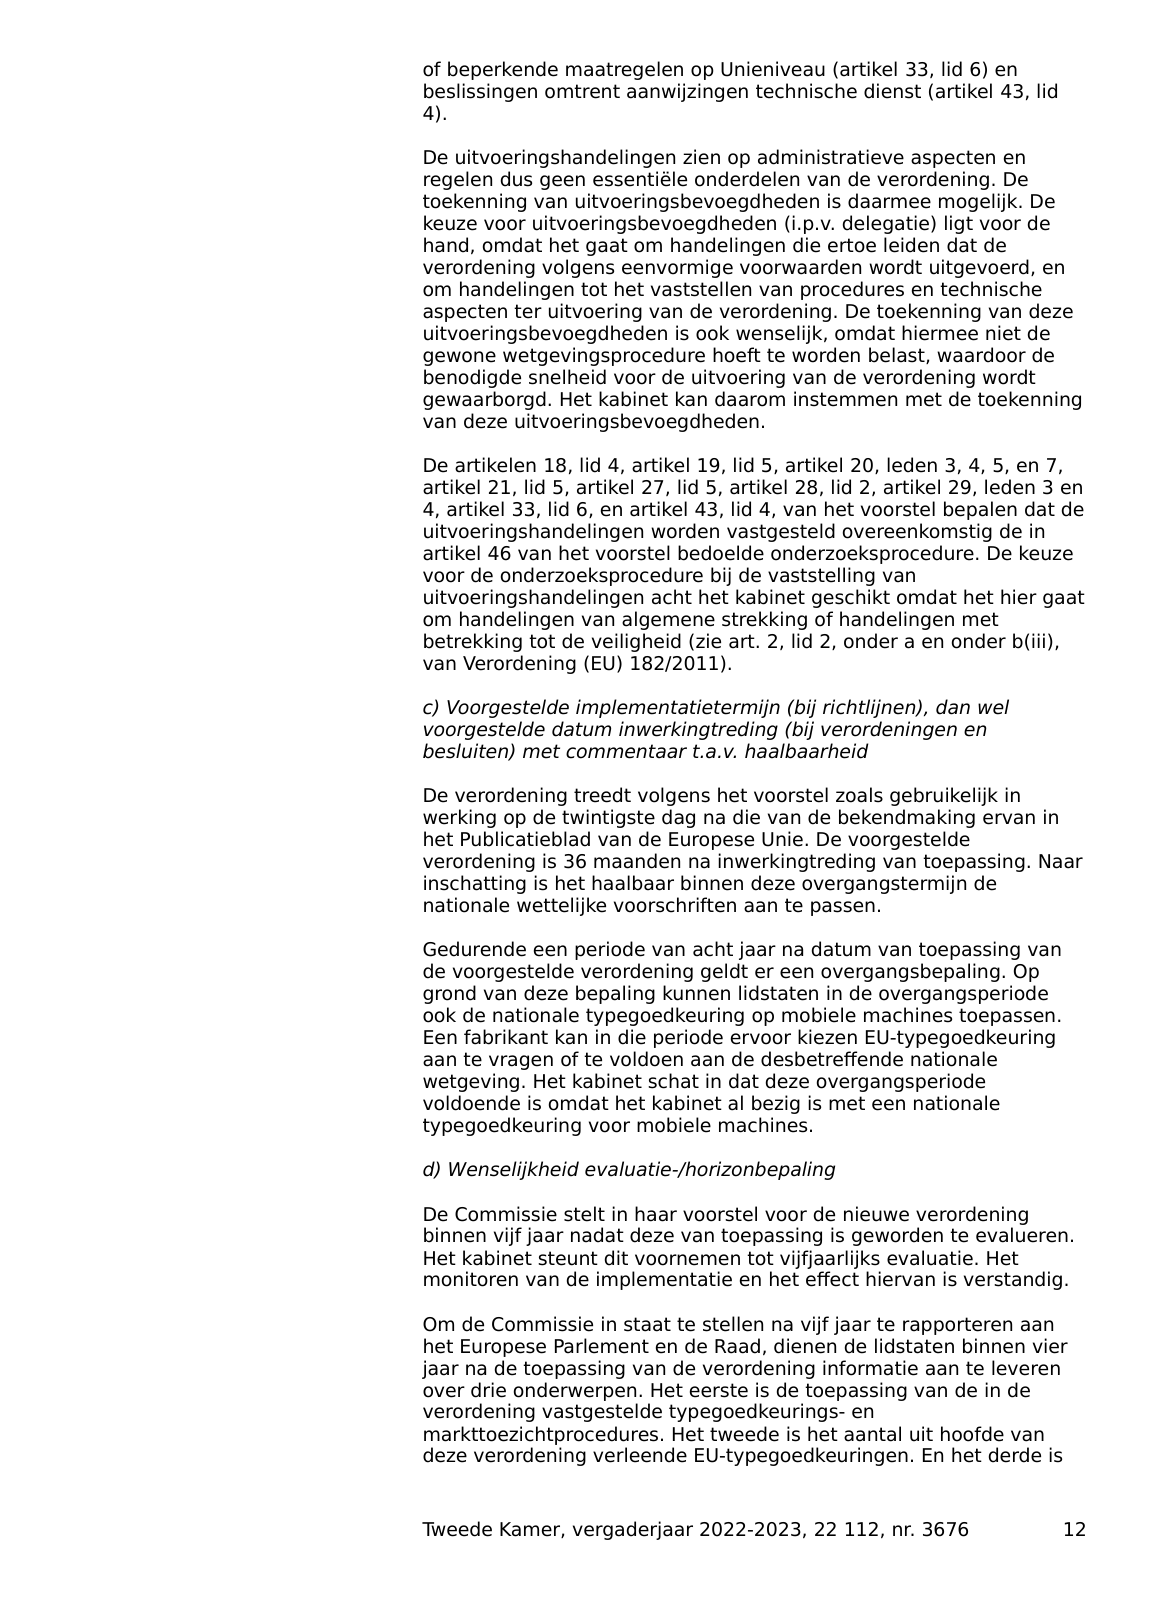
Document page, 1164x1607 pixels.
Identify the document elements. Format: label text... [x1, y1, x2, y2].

text Om de Commissie in staat te stellen na vijf jaar te rapporteren aan het Europese Parlement en de Raad, dienen de lidstaten binnen vier jaar na de toepassing van de verordening informatie aan te leveren over drie onderwerpen. Het eerste is de toepassing van de in de verordening vastgestelde typegoedkeurings- en markttoezichtprocedures. Het tweede is het aantal uit hoofde van deze verordening verleende EU-typegoedkeuringen. En het derde is [422, 1313, 1087, 1467]
subtitle d) Wenselijkheid evaluatie-/horizonbepaling [422, 1159, 1087, 1181]
text Gedurende een periode van acht jaar na datum van toepassing van de voorgestelde verordening geldt er een overgangsbepaling. Op grond van deze bepaling kunnen lidstaten in de overgangsperiode ook de nationale typegoedkeuring op mobiele machines toepassen. Een fabrikant kan in die periode ervoor kiezen EU-typegoedkeuring aan te vragen of te voldoen aan de desbetreffende nationale wetgeving. Het kabinet schat in dat deze overgangsperiode voldoende is omdat het kabinet al bezig is met een nationale typegoedkeuring voor mobiele machines. [422, 939, 1087, 1137]
text De verordening treedt volgens het voorstel zoals gebruikelijk in werking op de twintigste dag na die van de bekendmaking ervan in het Publicatieblad van de Europese Unie. De voorgestelde verordening is 36 maanden na inwerkingtreding van toepassing. Naar inschatting is het haalbaar binnen deze overgangstermijn de nationale wettelijke voorschriften aan te passen. [422, 785, 1087, 917]
text De Commissie stelt in haar voorstel voor de nieuwe verordening binnen vijf jaar nadat deze van toepassing is geworden te evalueren. Het kabinet steunt dit voornemen tot vijfjaarlijks evaluatie. Het monitoren van de implementatie en het effect hiervan is verstandig. [422, 1203, 1087, 1291]
text of beperkende maatregelen op Unieniveau (artikel 33, lid 6) en beslissingen omtrent aanwijzingen technische dienst (artikel 43, lid 4). [422, 59, 1087, 125]
text De uitvoeringshandelingen zien op administratieve aspecten en regelen dus geen essentiële onderdelen van de verordening. De toekenning van uitvoeringsbevoegdheden is daarmee mogelijk. De keuze voor uitvoeringsbevoegdheden (i.p.v. delegatie) ligt voor de hand, omdat het gaat om handelingen die ertoe leiden dat de verordening volgens eenvormige voorwaarden wordt uitgevoerd, en om handelingen tot het vaststellen van procedures en technische aspecten ter uitvoering van de verordening. De toekenning van deze uitvoeringsbevoegdheden is ook wenselijk, omdat hiermee niet de gewone wetgevingsprocedure hoeft te worden belast, waardoor de benodigde snelheid voor de uitvoering van de verordening wordt gewaarborgd. Het kabinet kan daarom instemmen met de toekenning van deze uitvoeringsbevoegdheden. [422, 147, 1087, 433]
text De artikelen 18, lid 4, artikel 19, lid 5, artikel 20, leden 3, 4, 5, en 7, artikel 21, lid 5, artikel 27, lid 5, artikel 28, lid 2, artikel 29, leden 3 en 4, artikel 33, lid 6, en artikel 43, lid 4, van het voorstel bepalen dat de uitvoeringshandelingen worden vastgesteld overeenkomstig de in artikel 46 van het voorstel bedoelde onderzoeksprocedure. De keuze voor de onderzoeksprocedure bij de vaststelling van uitvoeringshandelingen acht het kabinet geschikt omdat het hier gaat om handelingen van algemene strekking of handelingen met betrekking tot de veiligheid (zie art. 2, lid 2, onder a en onder b(iii), van Verordening (EU) 182/2011). [422, 455, 1087, 675]
subtitle c) Voorgestelde implementatietermijn (bij richtlijnen), dan wel voorgestelde datum inwerkingtreding (bij verordeningen en besluiten) met commentaar t.a.v. haalbaarheid [422, 697, 1087, 763]
